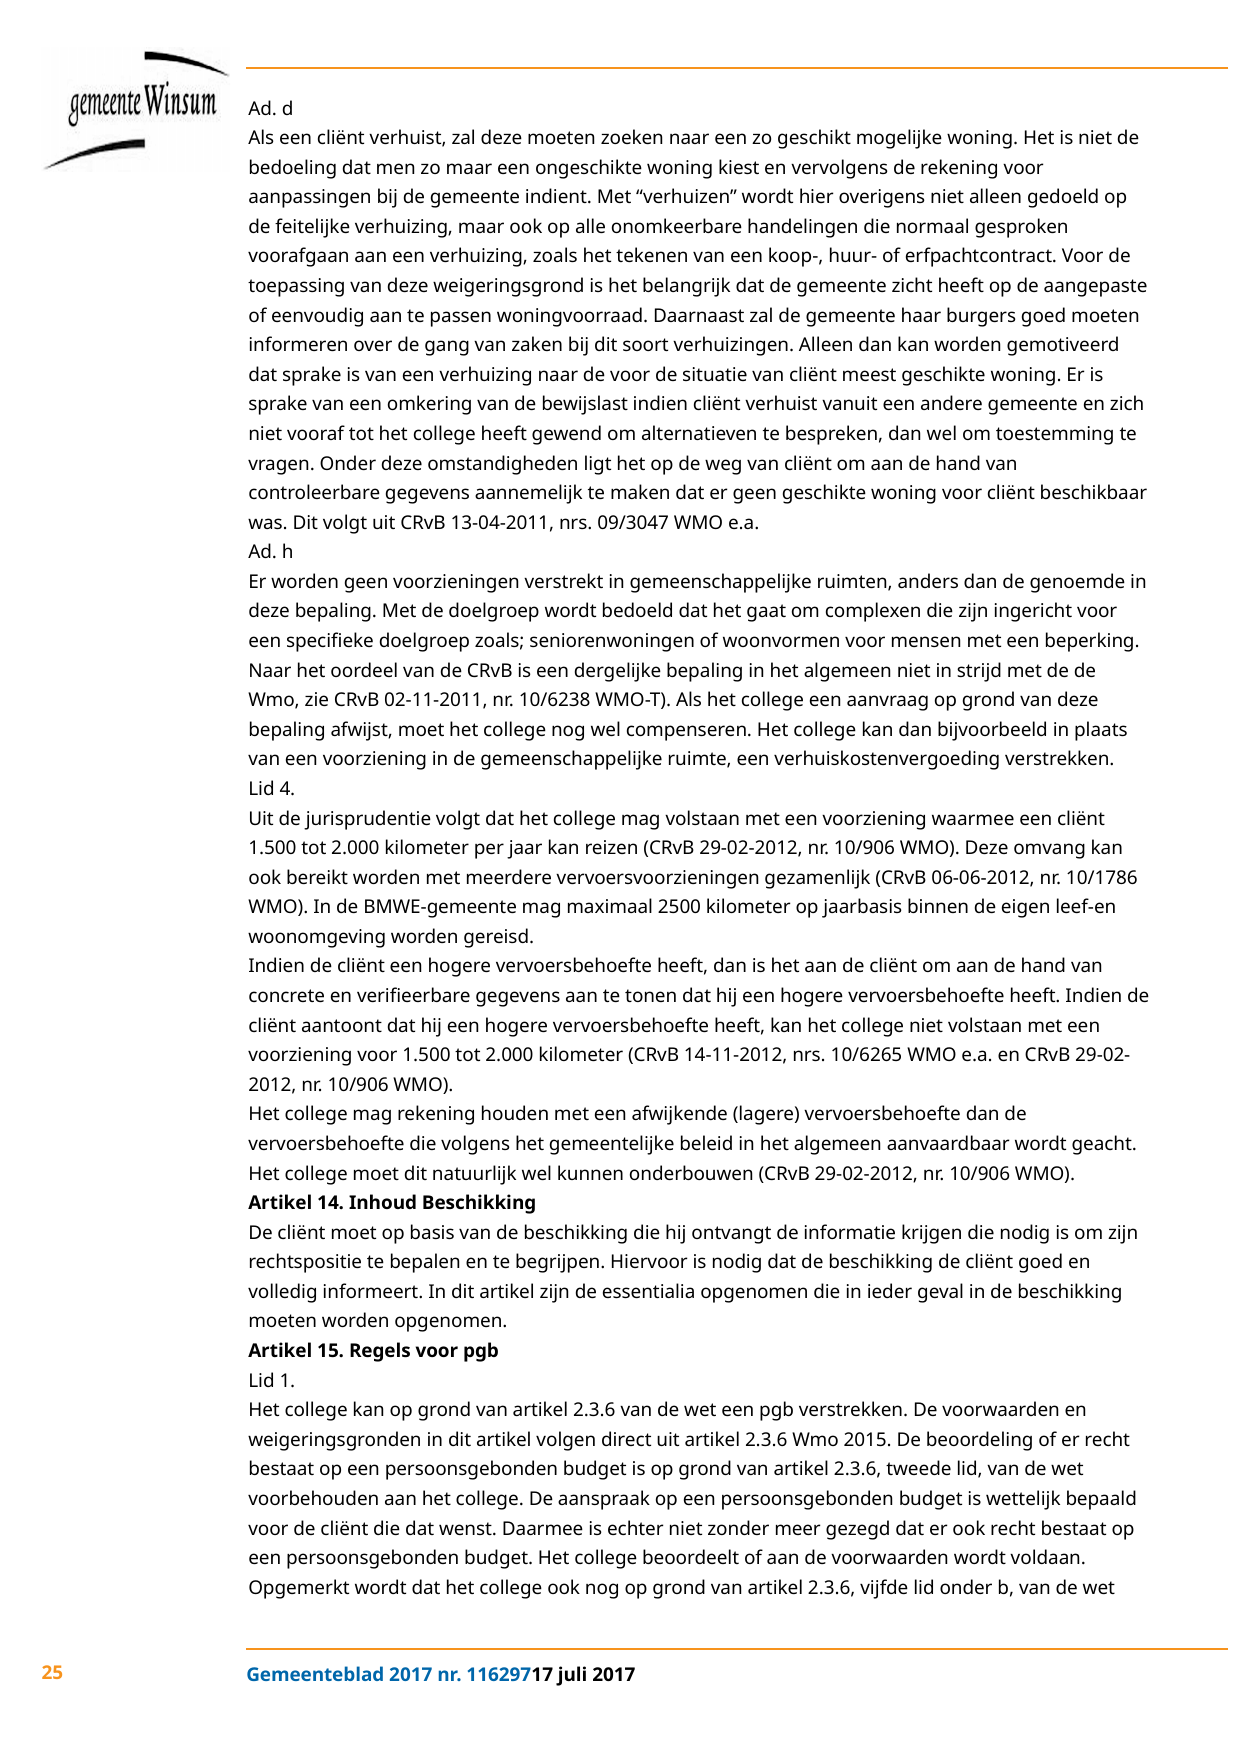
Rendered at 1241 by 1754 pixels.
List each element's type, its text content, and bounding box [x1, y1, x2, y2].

text De cliënt moet op basis van de beschikking die hij ontvangt de informatie krijgen die nodig is om zijn rechtspositie te bepalen en te begrijpen. Hiervoor is nodig dat de beschikking de cliënt goed en volledig informeert. In dit artikel zijn de essentialia opgenomen die in ieder geval in de beschikking moeten worden opgenomen. [248, 1219, 1152, 1333]
text Het college kan op grond van artikel 2.3.6 van de wet een pgb verstrekken. De voorwaarden en weigeringsgronden in dit artikel volgen direct uit artikel 2.3.6 Wmo 2015. De beoordeling of er recht bestaat op een persoonsgebonden budget is op grond van artikel 2.3.6, tweede lid, van de wet voorbehouden aan het college. De aanspraak op een persoonsgebonden budget is wettelijk bepaald voor de cliënt die dat wenst. Daarmee is echter niet zonder meer gezegd dat er ook recht bestaat op een persoonsgebonden budget. Het college beoordeelt of aan de voorwaarden wordt voldaan. Opgemerkt wordt dat het college ook nog op grond van artikel 2.3.6, vijfde lid onder b, van de wet [248, 1396, 1152, 1600]
text Ad. d [248, 95, 1152, 121]
text Indien de cliënt een hogere vervoersbehoefte heeft, dan is het aan de cliënt om aan de hand van concrete en verifieerbare gegevens aan te tonen dat hij een hogere vervoersbehoefte heeft. Indien de cliënt aantoont dat hij een hogere vervoersbehoefte heeft, kan het college niet volstaan met een voorziening voor 1.500 tot 2.000 kilometer (CRvB 14-11-2012, nrs. 10/6265 WMO e.a. en CRvB 29-02-2012, nr. 10/906 WMO). [248, 953, 1152, 1097]
text Het college mag rekening houden met een afwijkende (lagere) vervoersbehoefte dan de vervoersbehoefte die volgens het gemeentelijke beleid in het algemeen aanvaardbaar wordt geacht. Het college moet dit natuurlijk wel kunnen onderbouwen (CRvB 29-02-2012, nr. 10/906 WMO). [248, 1101, 1152, 1186]
text Artikel 14. Inhoud Beschikking [248, 1189, 1152, 1215]
picture [41, 47, 231, 172]
text Lid 1. [248, 1367, 1152, 1393]
text Lid 4. [248, 775, 1152, 801]
text Er worden geen voorzieningen verstrekt in gemeenschappelijke ruimten, anders dan de genoemde in deze bepaling. Met de doelgroep wordt bedoeld dat het gaat om complexen die zijn ingericht voor een specifieke doelgroep zoals; seniorenwoningen of woonvormen voor mensen met een beperking. Naar het oordeel van de CRvB is een dergelijke bepaling in het algemeen niet in strijd met de de Wmo, zie CRvB 02-11-2011, nr. 10/6238 WMO-T). Als het college een aanvraag op grond van deze bepaling afwijst, moet het college nog wel compenseren. Het college kan dan bijvoorbeeld in plaats van een voorziening in de gemeenschappelijke ruimte, een verhuiskostenvergoeding verstrekken. [248, 568, 1152, 771]
text Uit de jurisprudentie volgt dat het college mag volstaan met een voorziening waarmee een cliënt 1.500 tot 2.000 kilometer per jaar kan reizen (CRvB 29-02-2012, nr. 10/906 WMO). Deze omvang kan ook bereikt worden met meerdere vervoersvoorzieningen gezamenlijk (CRvB 06-06-2012, nr. 10/1786 WMO). In de BMWE-gemeente mag maximaal 2500 kilometer op jaarbasis binnen de eigen leef-en woonomgeving worden gereisd. [248, 805, 1152, 949]
text Artikel 15. Regels voor pgb [248, 1337, 1152, 1363]
text Als een cliënt verhuist, zal deze moeten zoeken naar een zo geschikt mogelijke woning. Het is niet de bedoeling dat men zo maar een ongeschikte woning kiest en vervolgens de rekening voor aanpassingen bij de gemeente indient. Met “verhuizen” wordt hier overigens niet alleen gedoeld op de feitelijke verhuizing, maar ook op alle onomkeerbare handelingen die normaal gesproken voorafgaan aan een verhuizing, zoals het tekenen van een koop-, huur- of erfpachtcontract. Voor de toepassing van deze weigeringsgrond is het belangrijk dat de gemeente zicht heeft op de aangepaste of eenvoudig aan te passen woningvoorraad. Daarnaast zal de gemeente haar burgers goed moeten informeren over de gang van zaken bij dit soort verhuizingen. Alleen dan kan worden gemotiveerd dat sprake is van een verhuizing naar de voor de situatie van cliënt meest geschikte woning. Er is sprake van een omkering van de bewijslast indien cliënt verhuist vanuit een andere gemeente en zich niet vooraf tot het college heeft gewend om alternatieven te bespreken, dan wel om toestemming te vragen. Onder deze omstandigheden ligt het op de weg van cliënt om aan de hand van controleerbare gegevens aannemelijk te maken dat er geen geschikte woning voor cliënt beschikbaar was. Dit volgt uit CRvB 13-04-2011, nrs. 09/3047 WMO e.a. [248, 124, 1152, 535]
text Ad. h [248, 538, 1152, 564]
